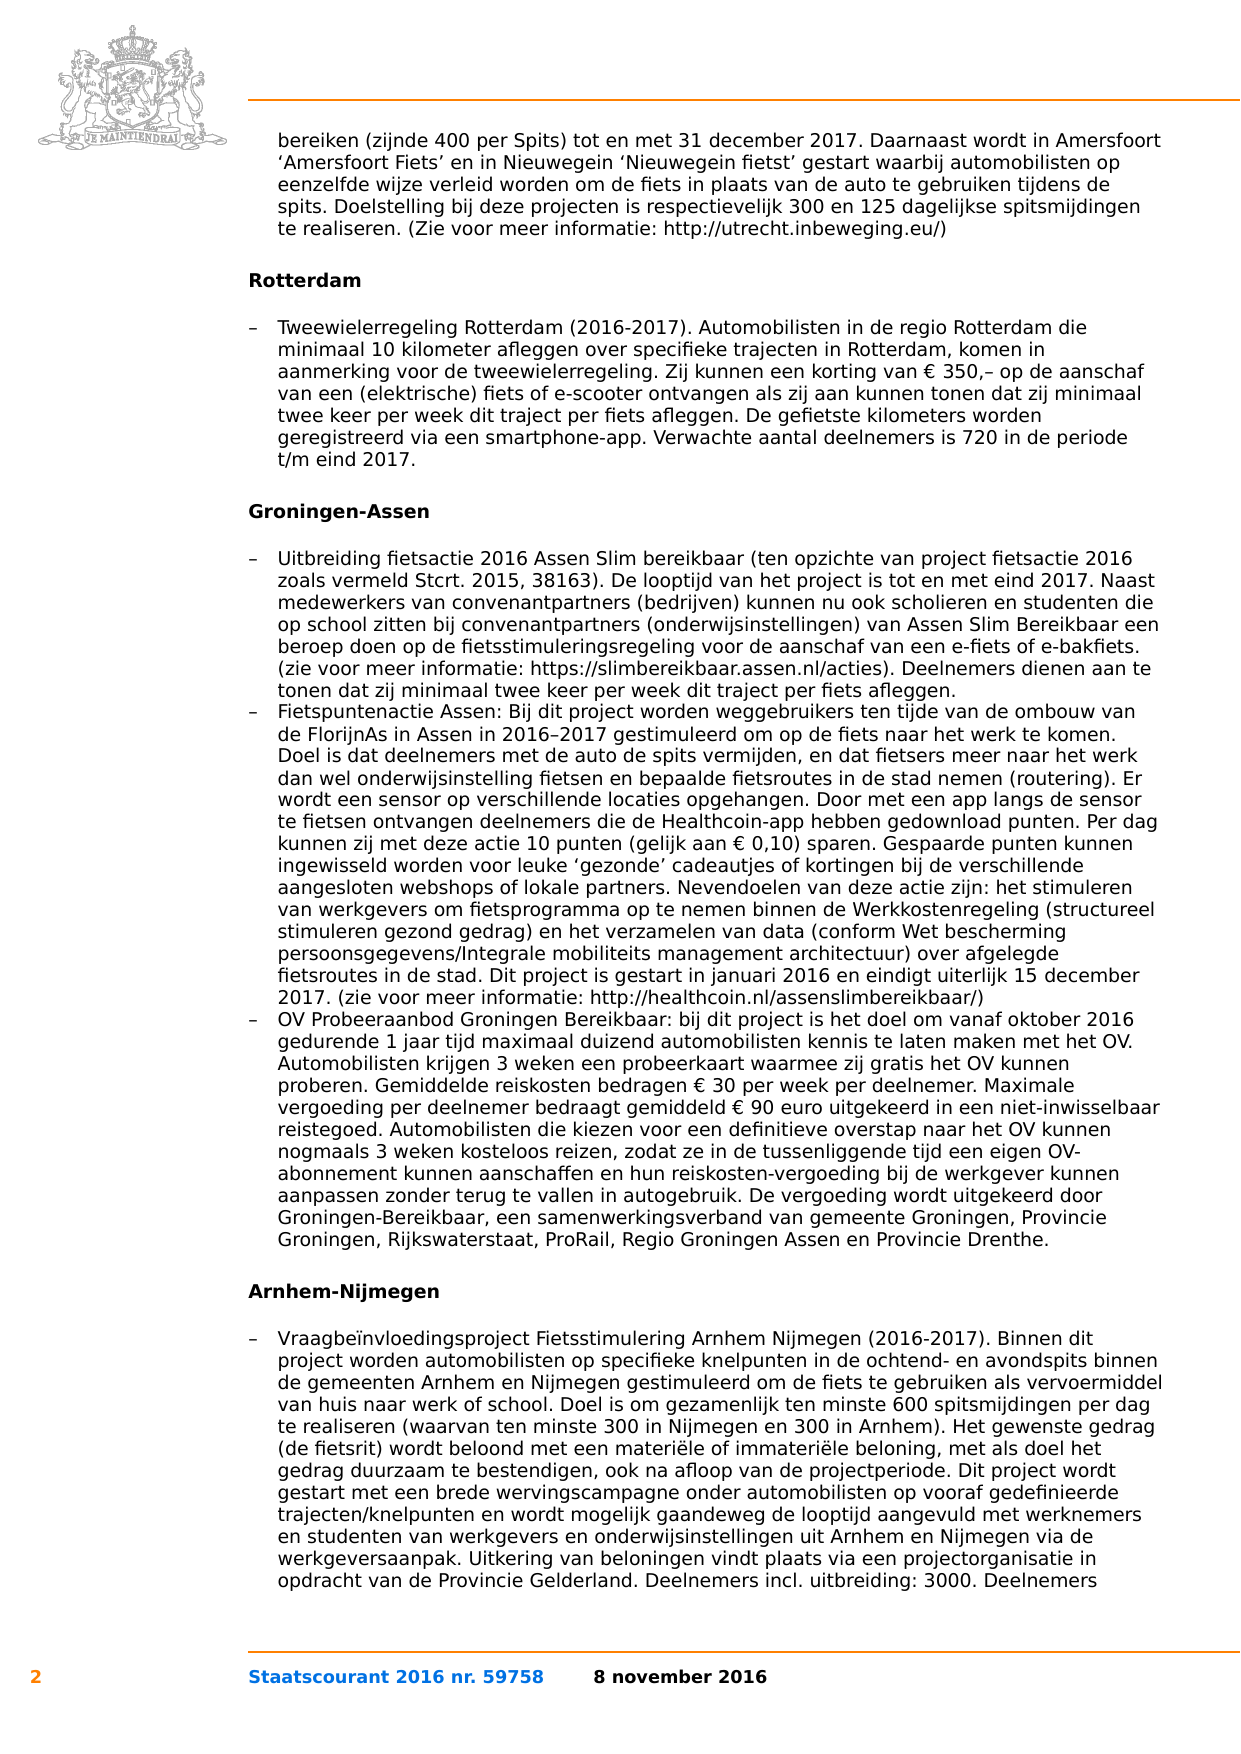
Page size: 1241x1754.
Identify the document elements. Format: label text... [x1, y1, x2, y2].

text – OV Probeeraanbod Groningen Bereikbaar: bij dit project is het doel om vanaf oktober 2016 gedurende 1 jaar tijd maximaal duizend automobilisten kennis te laten maken met het OV. Automobilisten krijgen 3 weken een probeerkaart waarmee zij gratis het OV kunnen proberen. Gemiddelde reiskosten bedragen € 30 per week per deelnemer. Maximale vergoeding per deelnemer bedraagt gemiddeld € 90 euro uitgekeerd in een niet-inwisselbaar reistegoed. Automobilisten die kiezen voor een definitieve overstap naar het OV kunnen nogmaals 3 weken kosteloos reizen, zodat ze in de tussenliggende tijd een eigen OV-abonnement kunnen aanschaffen en hun reiskosten-vergoeding bij de werkgever kunnen aanpassen zonder terug te vallen in autogebruik. De vergoeding wordt uitgekeerd door Groningen-Bereikbaar, een samenwerkingsverband van gemeente Groningen, Provincie Groningen, Rijkswaterstaat, ProRail, Regio Groningen Assen en Provincie Drenthe. [248, 1009, 1163, 1251]
text bereiken (zijnde 400 per Spits) tot en met 31 december 2017. Daarnaast wordt in Amersfoort ‘Amersfoort Fiets’ en in Nieuwegein ‘Nieuwegein fietst’ gestart waarbij automobilisten op eenzelfde wijze verleid worden om de fiets in plaats van de auto te gebruiken tijdens de spits. Doelstelling bij deze projecten is respectievelijk 300 en 125 dagelijkse spitsmijdingen te realiseren. (Zie voor meer informatie: http://utrecht.inbeweging.eu/) [248, 130, 1163, 240]
subtitle Groningen-Assen [248, 501, 1163, 523]
picture [38, 25, 227, 150]
subtitle Arnhem-Nijmegen [248, 1281, 1163, 1303]
text – Uitbreiding fietsactie 2016 Assen Slim bereikbaar (ten opzichte van project fietsactie 2016 zoals vermeld Stcrt. 2015, 38163). De looptijd van het project is tot en met eind 2017. Naast medewerkers van convenantpartners (bedrijven) kunnen nu ook scholieren en studenten die op school zitten bij convenantpartners (onderwijsinstellingen) van Assen Slim Bereikbaar een beroep doen op de fietsstimuleringsregeling voor de aanschaf van een e-fiets of e-bakfiets. (zie voor meer informatie: https://slimbereikbaar.assen.nl/acties). Deelnemers dienen aan te tonen dat zij minimaal twee keer per week dit traject per fiets afleggen. [248, 548, 1163, 701]
text – Tweewielerregeling Rotterdam (2016-2017). Automobilisten in de regio Rotterdam die minimaal 10 kilometer afleggen over specifieke trajecten in Rotterdam, komen in aanmerking voor de tweewielerregeling. Zij kunnen een korting van € 350,– op de aanschaf van een (elektrische) fiets of e-scooter ontvangen als zij aan kunnen tonen dat zij minimaal twee keer per week dit traject per fiets afleggen. De gefietste kilometers worden geregistreerd via een smartphone-app. Verwachte aantal deelnemers is 720 in de periode t/m eind 2017. [248, 317, 1163, 471]
text – Fietspuntenactie Assen: Bij dit project worden weggebruikers ten tijde van de ombouw van de FlorijnAs in Assen in 2016–2017 gestimuleerd om op de fiets naar het werk te komen. Doel is dat deelnemers met de auto de spits vermijden, en dat fietsers meer naar het werk dan wel onderwijsinstelling fietsen en bepaalde fietsroutes in de stad nemen (routering). Er wordt een sensor op verschillende locaties opgehangen. Door met een app langs de sensor te fietsen ontvangen deelnemers die de Healthcoin-app hebben gedownload punten. Per dag kunnen zij met deze actie 10 punten (gelijk aan € 0,10) sparen. Gespaarde punten kunnen ingewisseld worden voor leuke ‘gezonde’ cadeautjes of kortingen bij de verschillende aangesloten webshops of lokale partners. Nevendoelen van deze actie zijn: het stimuleren van werkgevers om fietsprogramma op te nemen binnen de Werkkostenregeling (structureel stimuleren gezond gedrag) en het verzamelen van data (conform Wet bescherming persoonsgegevens/Integrale mobiliteits management architectuur) over afgelegde fietsroutes in de stad. Dit project is gestart in januari 2016 en eindigt uiterlijk 15 december 2017. (zie voor meer informatie: http://healthcoin.nl/assenslimbereikbaar/) [248, 701, 1163, 1009]
subtitle Rotterdam [248, 270, 1163, 292]
text – Vraagbeïnvloedingsproject Fietsstimulering Arnhem Nijmegen (2016-2017). Binnen dit project worden automobilisten op specifieke knelpunten in de ochtend- en avondspits binnen de gemeenten Arnhem en Nijmegen gestimuleerd om de fiets te gebruiken als vervoermiddel van huis naar werk of school. Doel is om gezamenlijk ten minste 600 spitsmijdingen per dag te realiseren (waarvan ten minste 300 in Nijmegen en 300 in Arnhem). Het gewenste gedrag (de fietsrit) wordt beloond met een materiële of immateriële beloning, met als doel het gedrag duurzaam te bestendigen, ook na afloop van de projectperiode. Dit project wordt gestart met een brede wervingscampagne onder automobilisten op vooraf gedefinieerde trajecten/knelpunten en wordt mogelijk gaandeweg de looptijd aangevuld met werknemers en studenten van werkgevers en onderwijsinstellingen uit Arnhem en Nijmegen via de werkgeversaanpak. Uitkering van beloningen vindt plaats via een projectorganisatie in opdracht van de Provincie Gelderland. Deelnemers incl. uitbreiding: 3000. Deelnemers [248, 1328, 1163, 1592]
